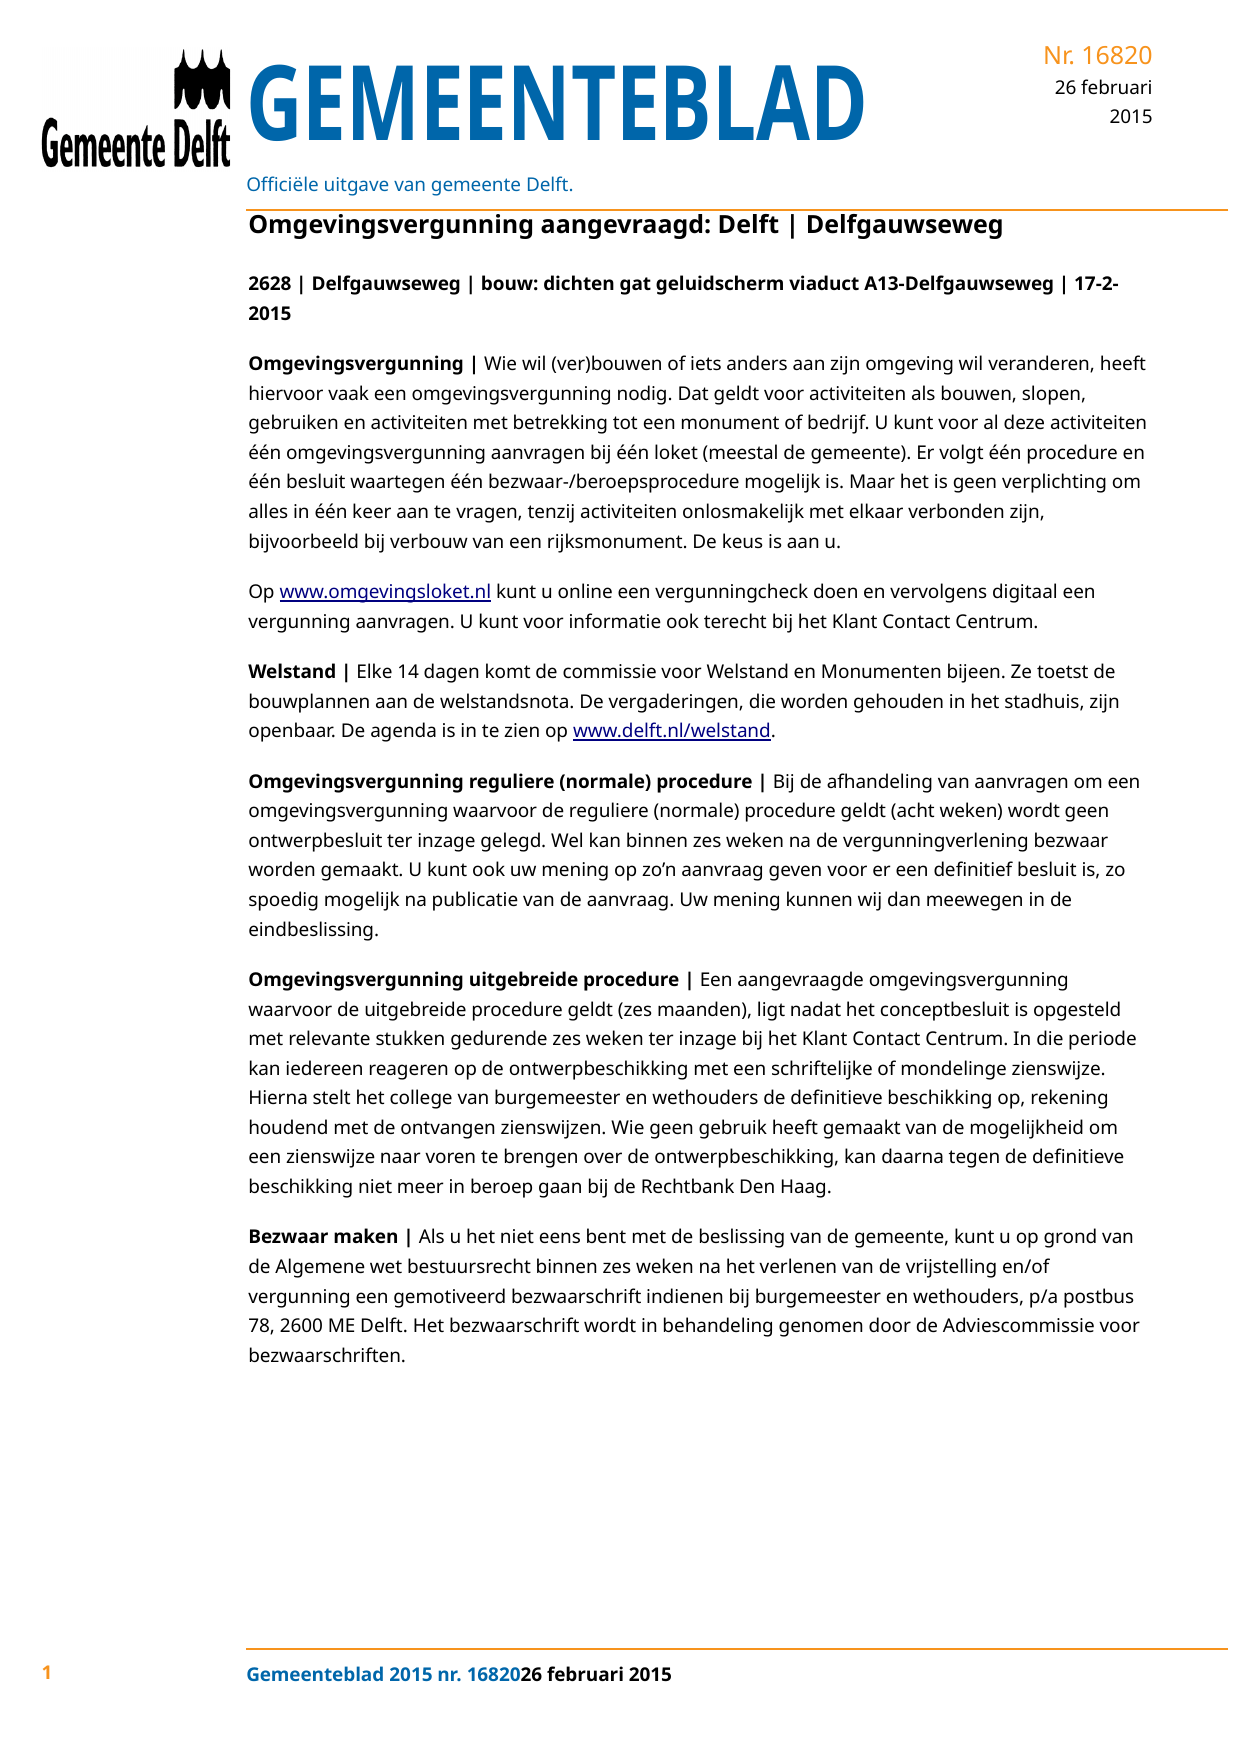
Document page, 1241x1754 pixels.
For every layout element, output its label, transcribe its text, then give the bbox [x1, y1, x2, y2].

text Omgevingsvergunning reguliere (normale) procedure | Bij de afhandeling van aanvragen om een omgevingsvergunning waarvoor de reguliere (normale) procedure geldt (acht weken) wordt geen ontwerpbesluit ter inzage gelegd. Wel kan binnen zes weken na de vergunningverlening bezwaar worden gemaakt. U kunt ook uw mening op zo’n aanvraag geven voor er een definitief besluit is, zo spoedig mogelijk na publicatie van de aanvraag. Uw mening kunnen wij dan meewegen in de eindbeslissing. [248, 768, 1152, 941]
text Omgevingsvergunning uitgebreide procedure | Een aangevraagde omgevingsvergunning waarvoor de uitgebreide procedure geldt (zes maanden), ligt nadat het conceptbesluit is opgesteld met relevante stukken gedurende zes weken ter inzage bij het Klant Contact Centrum. In die periode kan iedereen reageren op de ontwerpbeschikking met een schriftelijke of mondelinge zienswijze. Hierna stelt het college van burgemeester en wethouders de definitieve beschikking op, rekening houdend met de ontvangen zienswijzen. Wie geen gebruik heeft gemaakt van de mogelijkheid om een zienswijze naar voren te brengen over de ontwerpbeschikking, kan daarna tegen de definitieve beschikking niet meer in beroep gaan bij de Rechtbank Den Haag. [248, 966, 1152, 1199]
text Op www.omgevingsloket.nl kunt u online een vergunningcheck doen en vervolgens digitaal een vergunning aanvragen. U kunt voor informatie ook terecht bij het Klant Contact Centrum. [248, 578, 1152, 633]
picture [41, 47, 231, 172]
text Omgevingsvergunning aangevraagd: Delft | Delfgauwseweg [248, 211, 1152, 241]
text Omgevingsvergunning | Wie wil (ver)bouwen of iets anders aan zijn omgeving wil veranderen, heeft hiervoor vaak een omgevingsvergunning nodig. Dat geldt voor activiteiten als bouwen, slopen, gebruiken en activiteiten met betrekking tot een monument of bedrijf. U kunt voor al deze activiteiten één omgevingsvergunning aanvragen bij één loket (meestal de gemeente). Er volgt één procedure en één besluit waartegen één bezwaar-/beroepsprocedure mogelijk is. Maar het is geen verplichting om alles in één keer aan te vragen, tenzij activiteiten onlosmakelijk met elkaar verbonden zijn, bijvoorbeeld bij verbouw van een rijksmonument. De keus is aan u. [248, 350, 1152, 553]
text 2628 | Delfgauwseweg | bouw: dichten gat geluidscherm viaduct A13-Delfgauwseweg | 17-2-2015 [248, 270, 1152, 326]
text Welstand | Elke 14 dagen komt de commissie voor Welstand en Monumenten bijeen. Ze toetst de bouwplannen aan de welstandsnota. De vergaderingen, die worden gehouden in het stadhuis, zijn openbaar. De agenda is in te zien op www.delft.nl/welstand. [248, 658, 1152, 743]
text Bezwaar maken | Als u het niet eens bent met de beslissing van de gemeente, kunt u op grond van de Algemene wet bestuursrecht binnen zes weken na het verlenen van de vrijstelling en/of vergunning een gemotiveerd bezwaarschrift indienen bij burgemeester en wethouders, p/a postbus 78, 2600 ME Delft. Het bezwaarschrift wordt in behandeling genomen door de Adviescommissie voor bezwaarschriften. [248, 1224, 1152, 1368]
